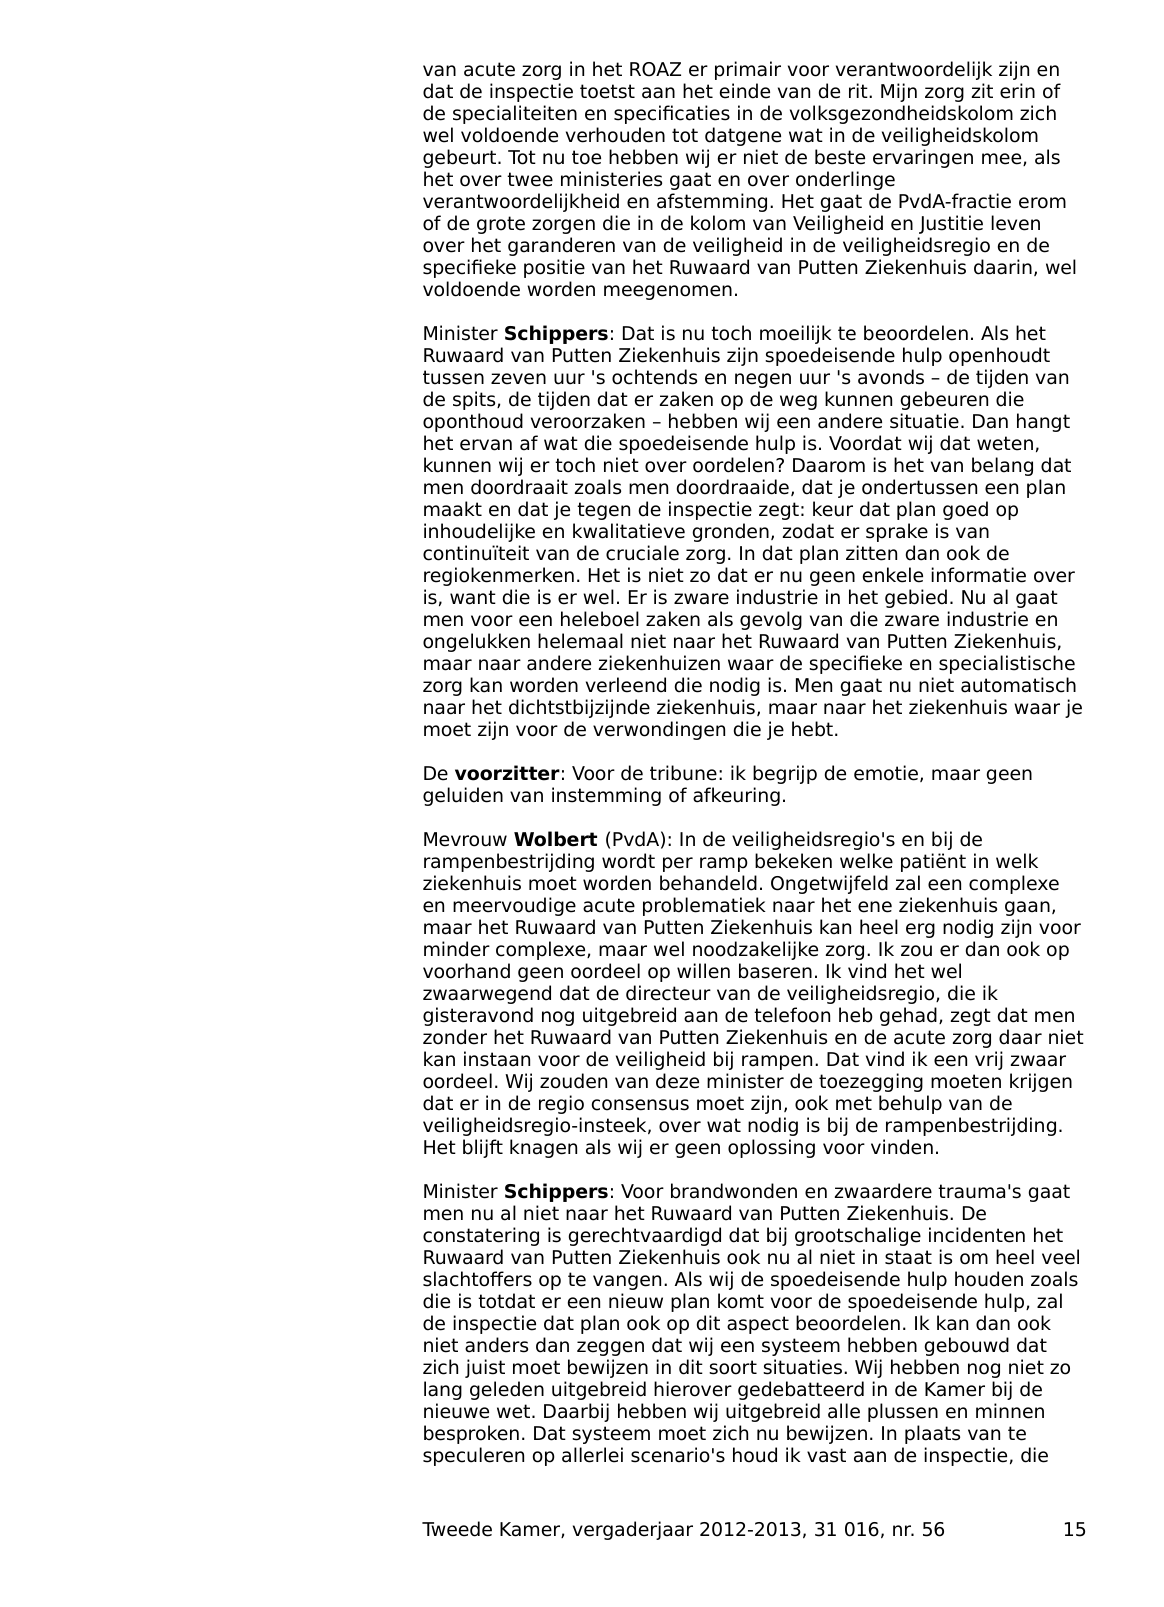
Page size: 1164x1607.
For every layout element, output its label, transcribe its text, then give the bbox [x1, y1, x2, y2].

text De voorzitter: Voor de tribune: ik begrijp de emotie, maar geen geluiden van instemming of afkeuring. [422, 763, 1087, 807]
text Mevrouw Wolbert (PvdA): In de veiligheidsregio's en bij de rampenbestrijding wordt per ramp bekeken welke patiënt in welk ziekenhuis moet worden behandeld. Ongetwijfeld zal een complexe en meervoudige acute problematiek naar het ene ziekenhuis gaan, maar het Ruwaard van Putten Ziekenhuis kan heel erg nodig zijn voor minder complexe, maar wel noodzakelijke zorg. Ik zou er dan ook op voorhand geen oordeel op willen baseren. Ik vind het wel zwaarwegend dat de directeur van de veiligheidsregio, die ik gisteravond nog uitgebreid aan de telefoon heb gehad, zegt dat men zonder het Ruwaard van Putten Ziekenhuis en de acute zorg daar niet kan instaan voor de veiligheid bij rampen. Dat vind ik een vrij zwaar oordeel. Wij zouden van deze minister de toezegging moeten krijgen dat er in de regio consensus moet zijn, ook met behulp van de veiligheidsregio-insteek, over wat nodig is bij de rampenbestrijding. Het blijft knagen als wij er geen oplossing voor vinden. [422, 829, 1087, 1159]
text Minister Schippers: Dat is nu toch moeilijk te beoordelen. Als het Ruwaard van Putten Ziekenhuis zijn spoedeisende hulp openhoudt tussen zeven uur 's ochtends en negen uur 's avonds – de tijden van de spits, de tijden dat er zaken op de weg kunnen gebeuren die oponthoud veroorzaken – hebben wij een andere situatie. Dan hangt het ervan af wat die spoedeisende hulp is. Voordat wij dat weten, kunnen wij er toch niet over oordelen? Daarom is het van belang dat men doordraait zoals men doordraaide, dat je ondertussen een plan maakt en dat je tegen de inspectie zegt: keur dat plan goed op inhoudelijke en kwalitatieve gronden, zodat er sprake is van continuïteit van de cruciale zorg. In dat plan zitten dan ook de regiokenmerken. Het is niet zo dat er nu geen enkele informatie over is, want die is er wel. Er is zware industrie in het gebied. Nu al gaat men voor een heleboel zaken als gevolg van die zware industrie en ongelukken helemaal niet naar het Ruwaard van Putten Ziekenhuis, maar naar andere ziekenhuizen waar de specifieke en specialistische zorg kan worden verleend die nodig is. Men gaat nu niet automatisch naar het dichtstbijzijnde ziekenhuis, maar naar het ziekenhuis waar je moet zijn voor de verwondingen die je hebt. [422, 323, 1087, 741]
text Minister Schippers: Voor brandwonden en zwaardere trauma's gaat men nu al niet naar het Ruwaard van Putten Ziekenhuis. De constatering is gerechtvaardigd dat bij grootschalige incidenten het Ruwaard van Putten Ziekenhuis ook nu al niet in staat is om heel veel slachtoffers op te vangen. Als wij de spoedeisende hulp houden zoals die is totdat er een nieuw plan komt voor de spoedeisende hulp, zal de inspectie dat plan ook op dit aspect beoordelen. Ik kan dan ook niet anders dan zeggen dat wij een systeem hebben gebouwd dat zich juist moet bewijzen in dit soort situaties. Wij hebben nog niet zo lang geleden uitgebreid hierover gedebatteerd in de Kamer bij de nieuwe wet. Daarbij hebben wij uitgebreid alle plussen en minnen besproken. Dat systeem moet zich nu bewijzen. In plaats van te speculeren op allerlei scenario's houd ik vast aan de inspectie, die [422, 1181, 1087, 1467]
text van acute zorg in het ROAZ er primair voor verantwoordelijk zijn en dat de inspectie toetst aan het einde van de rit. Mijn zorg zit erin of de specialiteiten en specificaties in de volksgezondheidskolom zich wel voldoende verhouden tot datgene wat in de veiligheidskolom gebeurt. Tot nu toe hebben wij er niet de beste ervaringen mee, als het over twee ministeries gaat en over onderlinge verantwoordelijkheid en afstemming. Het gaat de PvdA-fractie erom of de grote zorgen die in de kolom van Veiligheid en Justitie leven over het garanderen van de veiligheid in de veiligheidsregio en de specifieke positie van het Ruwaard van Putten Ziekenhuis daarin, wel voldoende worden meegenomen. [422, 59, 1087, 301]
